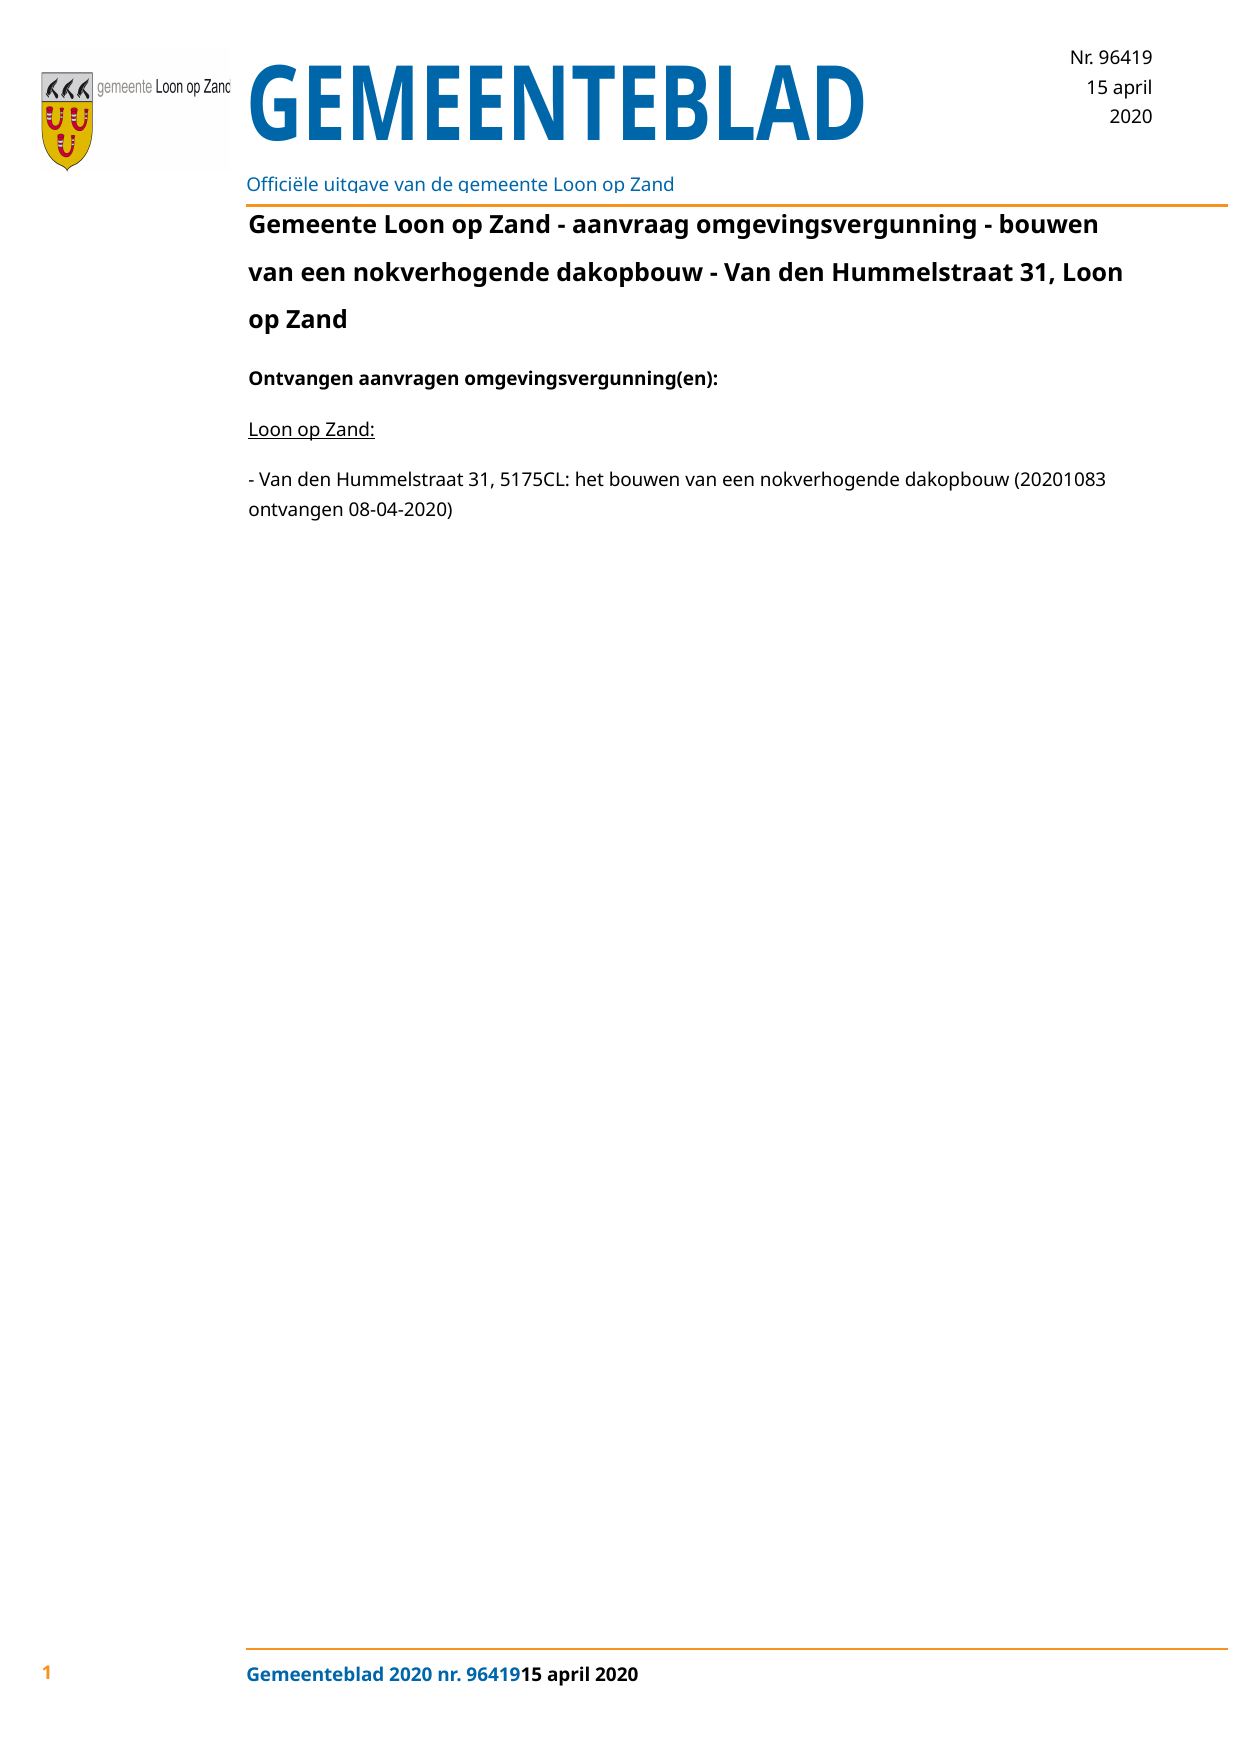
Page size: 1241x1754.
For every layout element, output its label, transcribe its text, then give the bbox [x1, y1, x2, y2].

text Gemeente Loon op Zand - aanvraag omgevingsvergunning - bouwen van een nokverhogende dakopbouw - Van den Hummelstraat 31, Loon op Zand [248, 207, 1152, 336]
picture [41, 47, 231, 172]
text Loon op Zand: [248, 416, 1152, 442]
text - Van den Hummelstraat 31, 5175CL: het bouwen van een nokverhogende dakopbouw (20201083 ontvangen 08-04-2020) [248, 466, 1152, 522]
text Ontvangen aanvragen omgevingsvergunning(en): [248, 366, 1152, 391]
